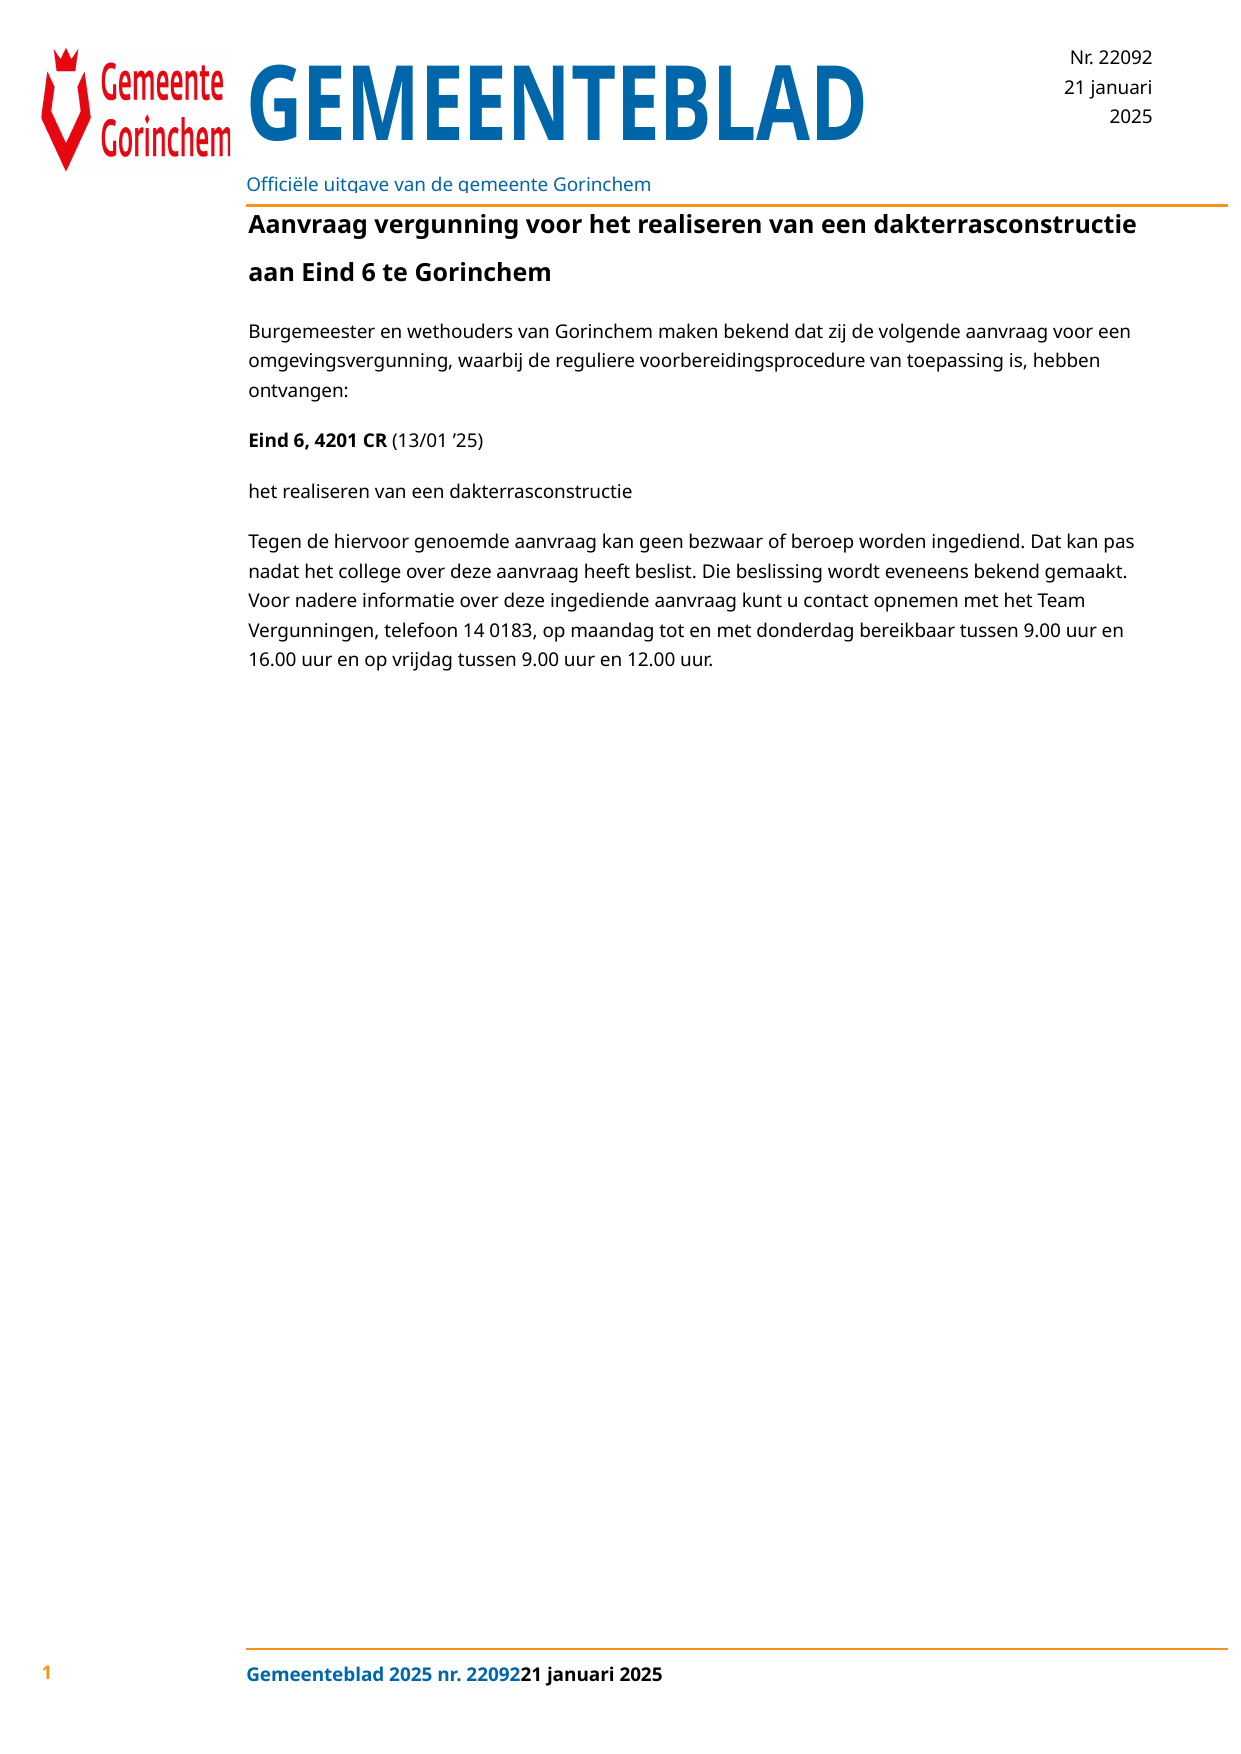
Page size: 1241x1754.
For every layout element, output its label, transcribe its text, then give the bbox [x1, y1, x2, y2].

text Eind 6, 4201 CR (13/01 ’25) [248, 427, 1152, 453]
text het realiseren van een dakterrasconstructie [248, 478, 1152, 504]
text Burgemeester en wethouders van Gorinchem maken bekend dat zij de volgende aanvraag voor een omgevingsvergunning, waarbij de reguliere voorbereidingsprocedure van toepassing is, hebben ontvangen: [248, 318, 1152, 403]
text Tegen de hiervoor genoemde aanvraag kan geen bezwaar of beroep worden ingediend. Dat kan pas nadat het college over deze aanvraag heeft beslist. Die beslissing wordt eveneens bekend gemaakt. Voor nadere informatie over deze ingediende aanvraag kunt u contact opnemen met het Team Vergunningen, telefoon 14 0183, op maandag tot en met donderdag bereikbaar tussen 9.00 uur en 16.00 uur en op vrijdag tussen 9.00 uur en 12.00 uur. [248, 528, 1152, 672]
text Aanvraag vergunning voor het realiseren van een dakterrasconstructie aan Eind 6 te Gorinchem [248, 207, 1152, 288]
picture [41, 47, 231, 172]
